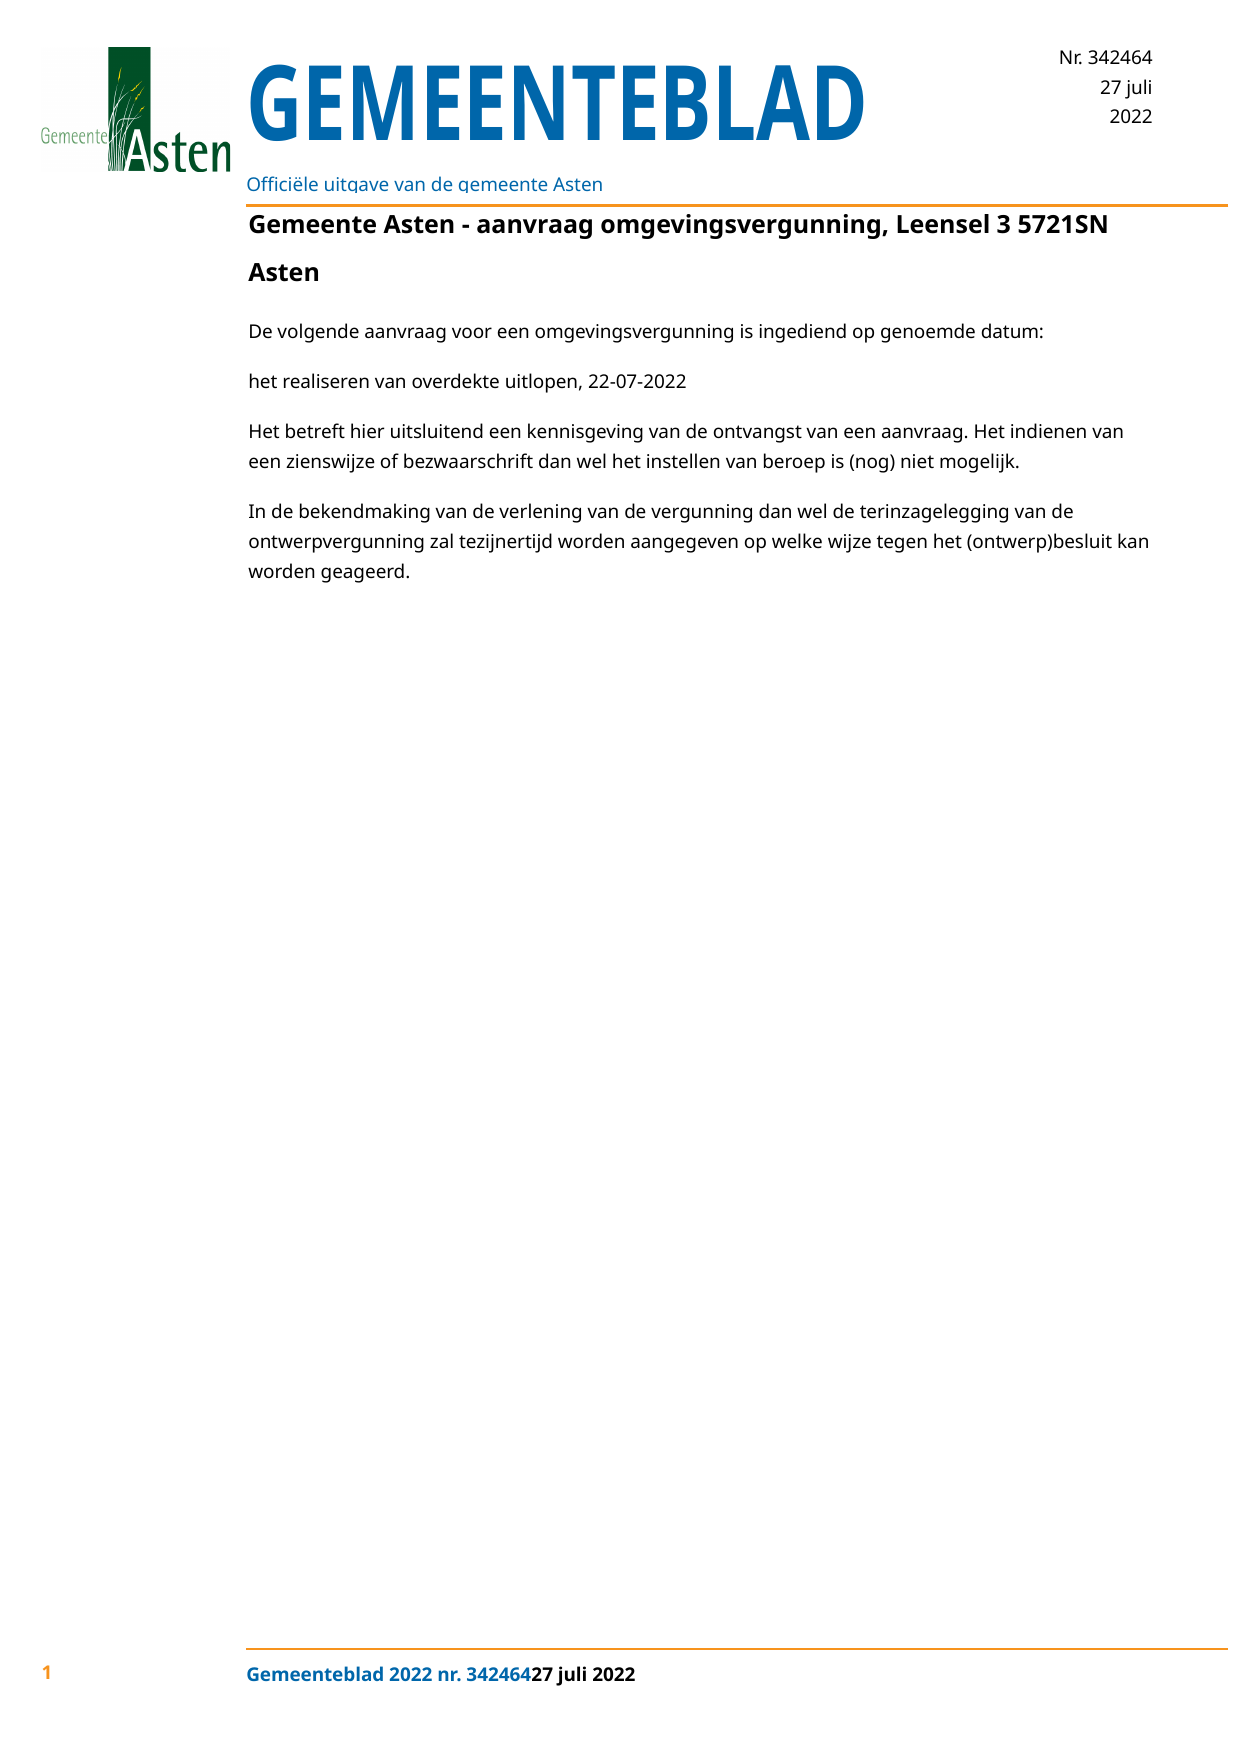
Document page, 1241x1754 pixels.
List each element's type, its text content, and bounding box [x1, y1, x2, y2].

text het realiseren van overdekte uitlopen, 22-07-2022 [248, 368, 1152, 394]
text De volgende aanvraag voor een omgevingsvergunning is ingediend op genoemde datum: [248, 318, 1152, 344]
text Het betreft hier uitsluitend een kennisgeving van de ontvangst van een aanvraag. Het indienen van een zienswijze of bezwaarschrift dan wel het instellen van beroep is (nog) niet mogelijk. [248, 419, 1152, 474]
text Gemeente Asten - aanvraag omgevingsvergunning, Leensel 3 5721SN Asten [248, 207, 1152, 288]
text In de bekendmaking van de verlening van de vergunning dan wel de terinzagelegging van de ontwerpvergunning zal tezijnertijd worden aangegeven op welke wijze tegen het (ontwerp)besluit kan worden geageerd. [248, 499, 1152, 584]
picture [41, 47, 231, 172]
